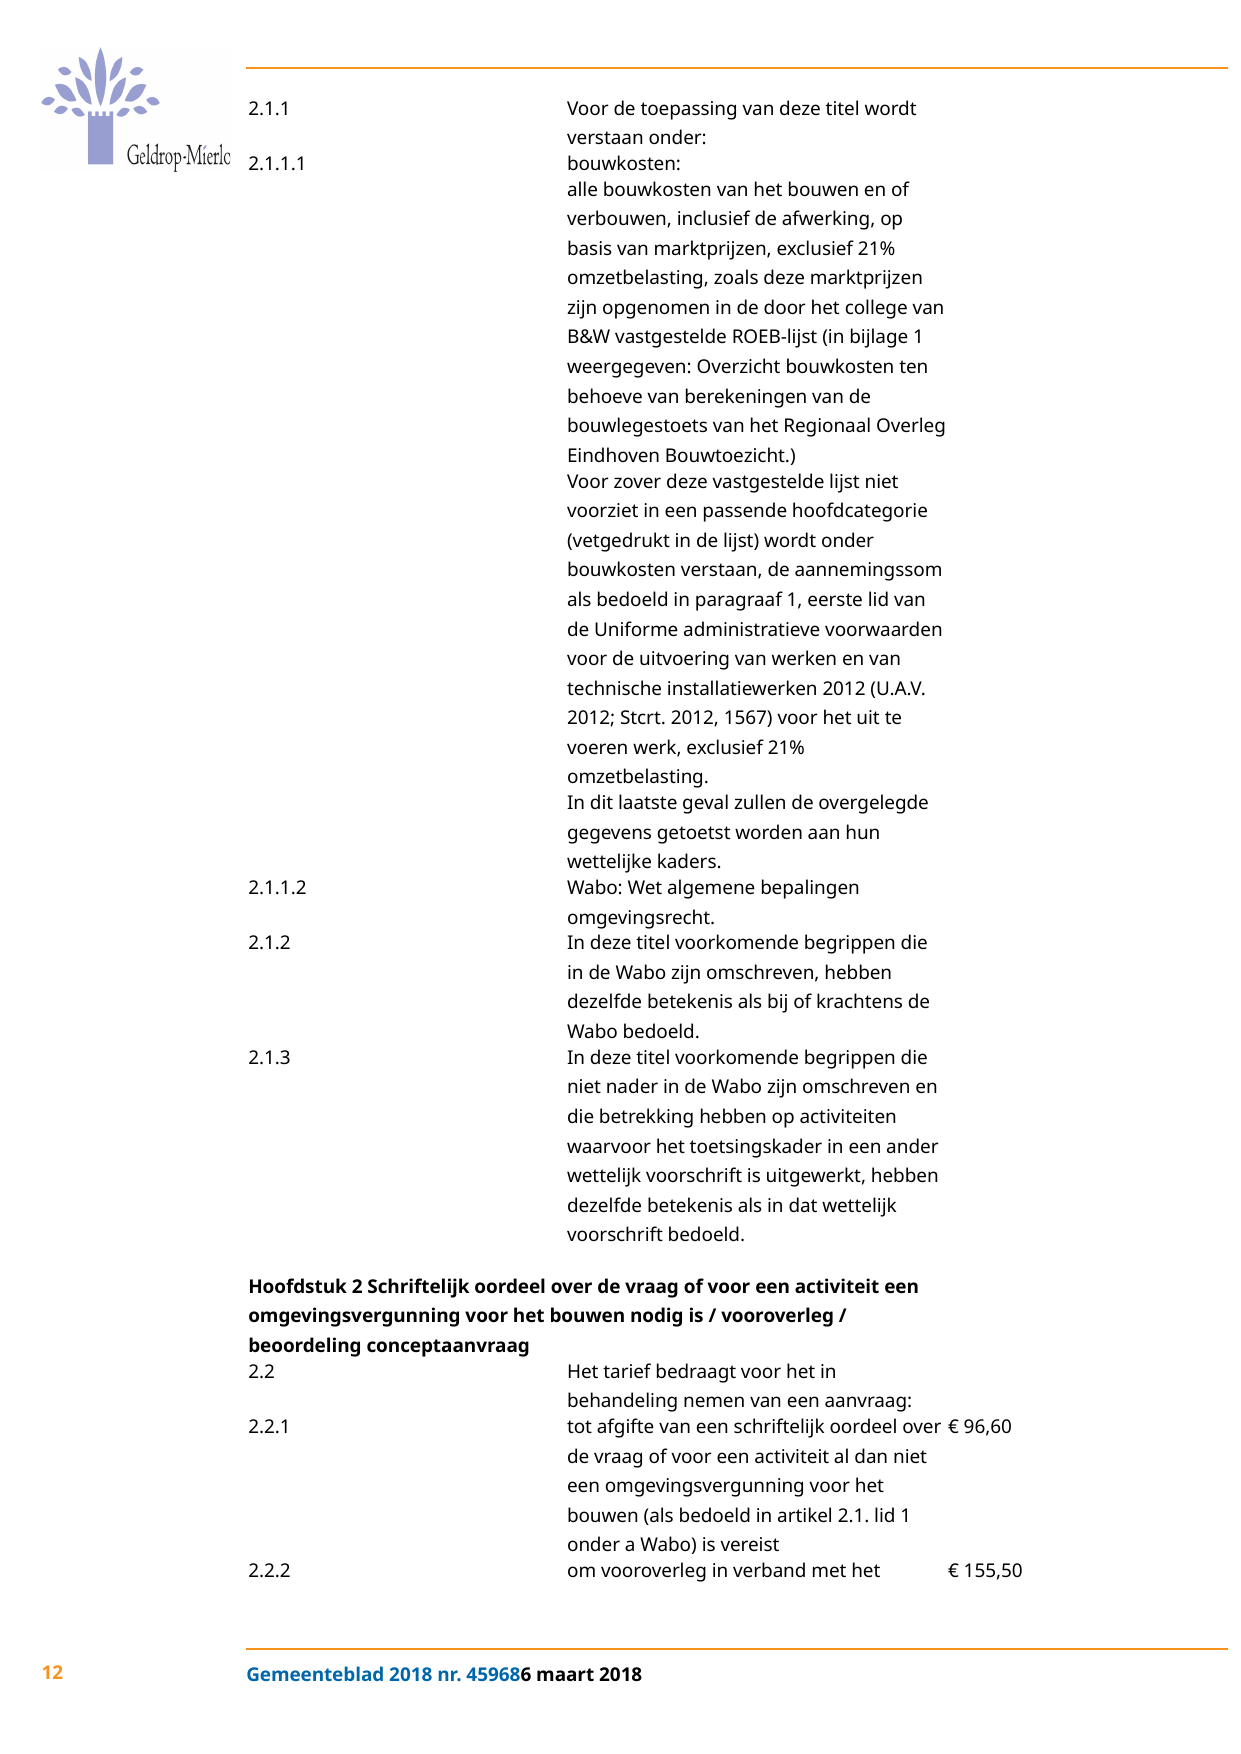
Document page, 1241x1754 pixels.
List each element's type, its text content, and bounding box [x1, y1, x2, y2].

table_cell 2.1.2 [248, 930, 567, 1044]
table_cell 2.1.1.1 [248, 150, 567, 176]
table_cell [248, 468, 567, 789]
table_cell [948, 1247, 1152, 1273]
table_cell tot afgifte van een schriftelijk oordeel over de vraag of voor een activiteit al dan niet een omgevingsvergunning voor het bouwen (als bedoeld in artikel 2.1. lid 1 onder a Wabo) is vereist [567, 1413, 948, 1557]
table_cell [948, 1273, 1152, 1358]
table_cell [948, 95, 1152, 150]
table_cell bouwkosten: [567, 150, 948, 176]
table_cell [948, 176, 1152, 468]
table_cell 2.2.1 [248, 1413, 567, 1557]
table_cell [948, 789, 1152, 874]
table_cell [248, 789, 567, 874]
table_cell om vooroverleg in verband met het [567, 1557, 948, 1583]
table_cell [248, 1247, 567, 1273]
table_cell 2.1.3 [248, 1044, 567, 1247]
table_cell [948, 1044, 1152, 1247]
table_cell Voor de toepassing van deze titel wordt verstaan onder: [567, 95, 948, 150]
table_cell [948, 930, 1152, 1044]
table_cell Het tarief bedraagt voor het in behandeling nemen van een aanvraag: [567, 1358, 948, 1413]
table_cell 2.1.1.2 [248, 874, 567, 929]
table_cell [948, 150, 1152, 176]
table_cell € 96,60 [948, 1413, 1152, 1557]
table_cell [948, 874, 1152, 929]
table_cell In deze titel voorkomende begrippen die in de Wabo zijn omschreven, hebben dezelfde betekenis als bij of krachtens de Wabo bedoeld. [567, 930, 948, 1044]
picture [41, 47, 231, 172]
table_cell In dit laatste geval zullen de overgelegde gegevens getoetst worden aan hun wettelijke kaders. [567, 789, 948, 874]
table_cell alle bouwkosten van het bouwen en of verbouwen, inclusief de afwerking, op basis van marktprijzen, exclusief 21% omzetbelasting, zoals deze marktprijzen zijn opgenomen in de door het college van B&W vastgestelde ROEB-lijst (in bijlage 1 weergegeven: Overzicht bouwkosten ten behoeve van berekeningen van de bouwlegestoets van het Regionaal Overleg Eindhoven Bouwtoezicht.) [567, 176, 948, 468]
table_cell [948, 468, 1152, 789]
table_cell € 155,50 [948, 1557, 1152, 1583]
table_cell 2.2 [248, 1358, 567, 1413]
table_cell Hoofdstuk 2 Schriftelijk oordeel over de vraag of voor een activiteit een omgevingsvergunning voor het bouwen nodig is / vooroverleg / beoordeling conceptaanvraag [248, 1273, 948, 1358]
table_cell 2.1.1 [248, 95, 567, 150]
table_cell [248, 176, 567, 468]
table_cell 2.2.2 [248, 1557, 567, 1583]
table_cell Wabo: Wet algemene bepalingen omgevingsrecht. [567, 874, 948, 929]
table_cell [567, 1247, 948, 1273]
table_cell Voor zover deze vastgestelde lijst niet voorziet in een passende hoofdcategorie (vetgedrukt in de lijst) wordt onder bouwkosten verstaan, de aannemingssom als bedoeld in paragraaf 1, eerste lid van de Uniforme administratieve voorwaarden voor de uitvoering van werken en van technische installatiewerken 2012 (U.A.V. 2012; Stcrt. 2012, 1567) voor het uit te voeren werk, exclusief 21% omzetbelasting. [567, 468, 948, 789]
table_cell [948, 1358, 1152, 1413]
table_cell In deze titel voorkomende begrippen die niet nader in de Wabo zijn omschreven en die betrekking hebben op activiteiten waarvoor het toetsingskader in een ander wettelijk voorschrift is uitgewerkt, hebben dezelfde betekenis als in dat wettelijk voorschrift bedoeld. [567, 1044, 948, 1247]
